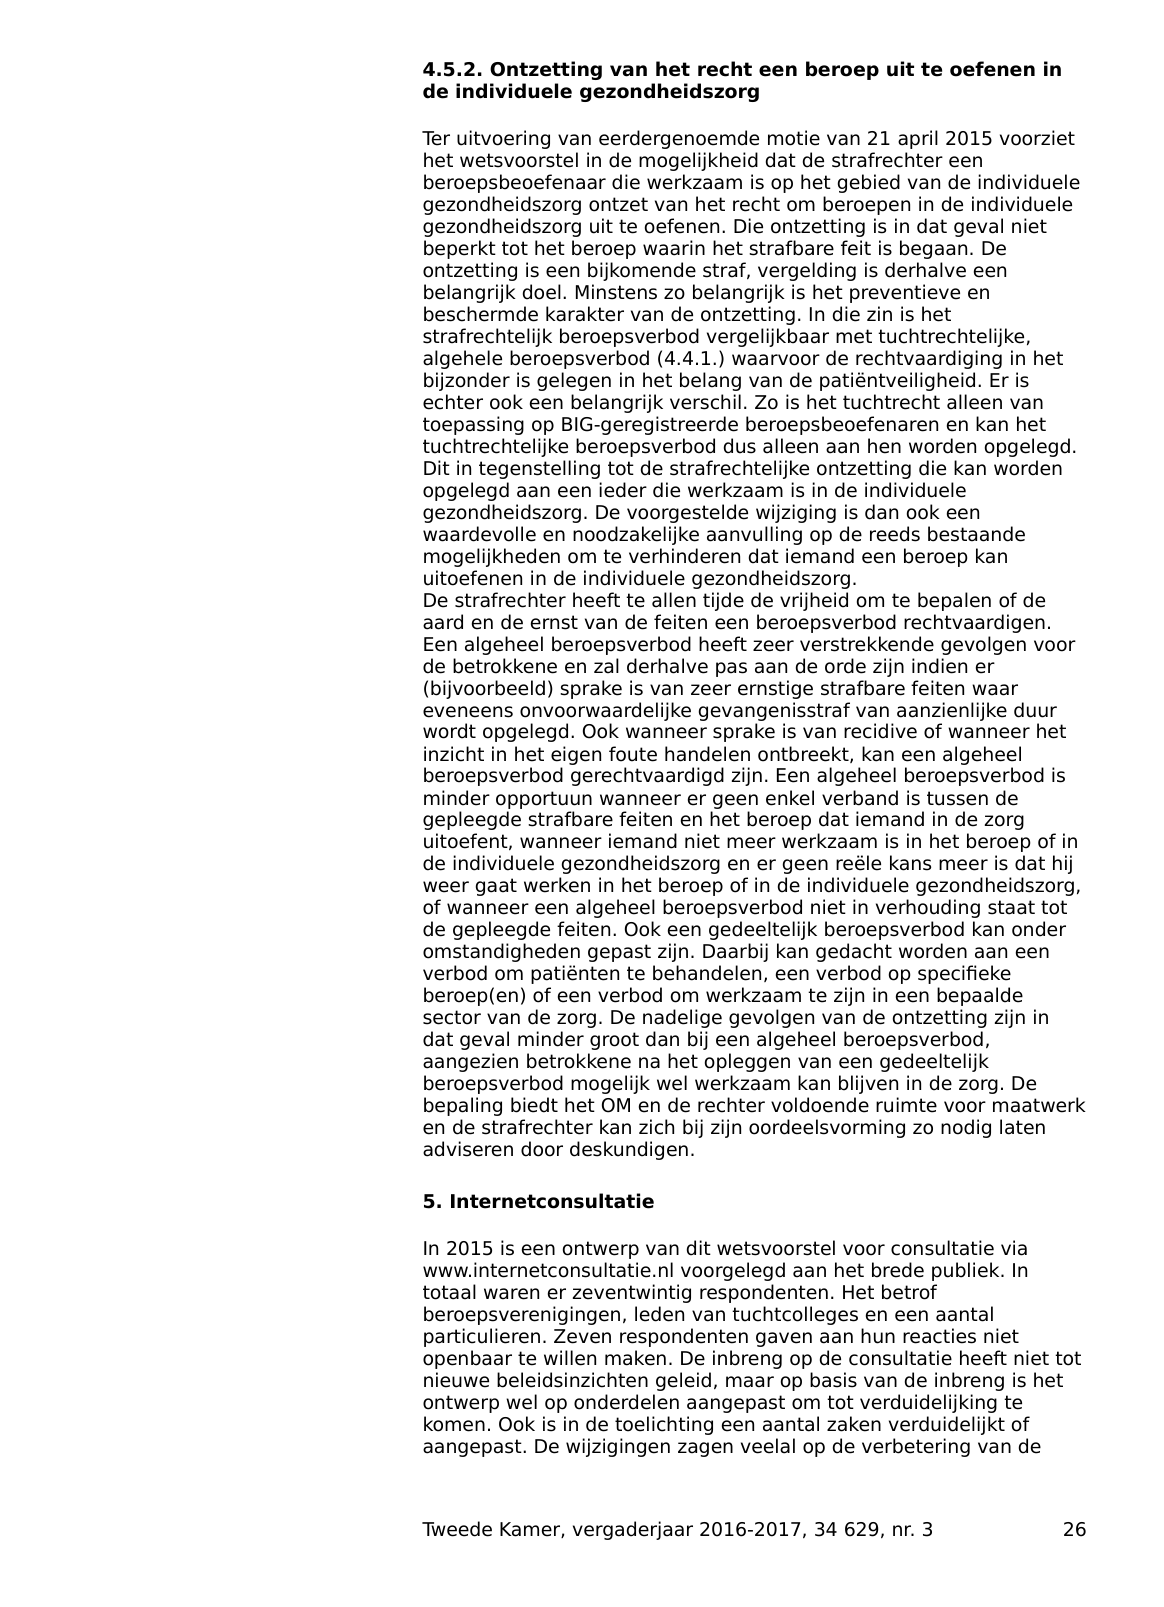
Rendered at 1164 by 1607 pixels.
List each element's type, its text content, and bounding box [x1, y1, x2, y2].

text In 2015 is een ontwerp van dit wetsvoorstel voor consultatie via www.internetconsultatie.nl voorgelegd aan het brede publiek. In totaal waren er zeventwintig respondenten. Het betrof beroepsverenigingen, leden van tuchtcolleges en een aantal particulieren. Zeven respondenten gaven aan hun reacties niet openbaar te willen maken. De inbreng op de consultatie heeft niet tot nieuwe beleidsinzichten geleid, maar op basis van de inbreng is het ontwerp wel op onderdelen aangepast om tot verduidelijking te komen. Ook is in de toelichting een aantal zaken verduidelijkt of aangepast. De wijzigingen zagen veelal op de verbetering van de [422, 1238, 1087, 1458]
text Ter uitvoering van eerdergenoemde motie van 21 april 2015 voorziet het wetsvoorstel in de mogelijkheid dat de strafrechter een beroepsbeoefenaar die werkzaam is op het gebied van de individuele gezondheidszorg ontzet van het recht om beroepen in de individuele gezondheidszorg uit te oefenen. Die ontzetting is in dat geval niet beperkt tot het beroep waarin het strafbare feit is begaan. De ontzetting is een bijkomende straf, vergelding is derhalve een belangrijk doel. Minstens zo belangrijk is het preventieve en beschermde karakter van de ontzetting. In die zin is het strafrechtelijk beroepsverbod vergelijkbaar met tuchtrechtelijke, algehele beroepsverbod (4.4.1.) waarvoor de rechtvaardiging in het bijzonder is gelegen in het belang van de patiëntveiligheid. Er is echter ook een belangrijk verschil. Zo is het tuchtrecht alleen van toepassing op BIG-geregistreerde beroepsbeoefenaren en kan het tuchtrechtelijke beroepsverbod dus alleen aan hen worden opgelegd. Dit in tegenstelling tot de strafrechtelijke ontzetting die kan worden opgelegd aan een ieder die werkzaam is in de individuele gezondheidszorg. De voorgestelde wijziging is dan ook een waardevolle en noodzakelijke aanvulling op de reeds bestaande mogelijkheden om te verhinderen dat iemand een beroep kan uitoefenen in de individuele gezondheidszorg. [422, 128, 1087, 589]
text De strafrechter heeft te allen tijde de vrijheid om te bepalen of de aard en de ernst van de feiten een beroepsverbod rechtvaardigen. Een algeheel beroepsverbod heeft zeer verstrekkende gevolgen voor de betrokkene en zal derhalve pas aan de orde zijn indien er (bijvoorbeeld) sprake is van zeer ernstige strafbare feiten waar eveneens onvoorwaardelijke gevangenisstraf van aanzienlijke duur wordt opgelegd. Ook wanneer sprake is van recidive of wanneer het inzicht in het eigen foute handelen ontbreekt, kan een algeheel beroepsverbod gerechtvaardigd zijn. Een algeheel beroepsverbod is minder opportuun wanneer er geen enkel verband is tussen de gepleegde strafbare feiten en het beroep dat iemand in de zorg uitoefent, wanneer iemand niet meer werkzaam is in het beroep of in de individuele gezondheidszorg en er geen reële kans meer is dat hij weer gaat werken in het beroep of in de individuele gezondheidszorg, of wanneer een algeheel beroepsverbod niet in verhouding staat tot de gepleegde feiten. Ook een gedeeltelijk beroepsverbod kan onder omstandigheden gepast zijn. Daarbij kan gedacht worden aan een verbod om patiënten te behandelen, een verbod op specifieke beroep(en) of een verbod om werkzaam te zijn in een bepaalde sector van de zorg. De nadelige gevolgen van de ontzetting zijn in dat geval minder groot dan bij een algeheel beroepsverbod, aangezien betrokkene na het opleggen van een gedeeltelijk beroepsverbod mogelijk wel werkzaam kan blijven in de zorg. De bepaling biedt het OM en de rechter voldoende ruimte voor maatwerk en de strafrechter kan zich bij zijn oordeelsvorming zo nodig laten adviseren door deskundigen. [422, 589, 1087, 1161]
subtitle 5. Internetconsultatie [422, 1191, 1087, 1213]
subtitle 4.5.2. Ontzetting van het recht een beroep uit te oefenen in de individuele gezondheidszorg [422, 59, 1087, 103]
